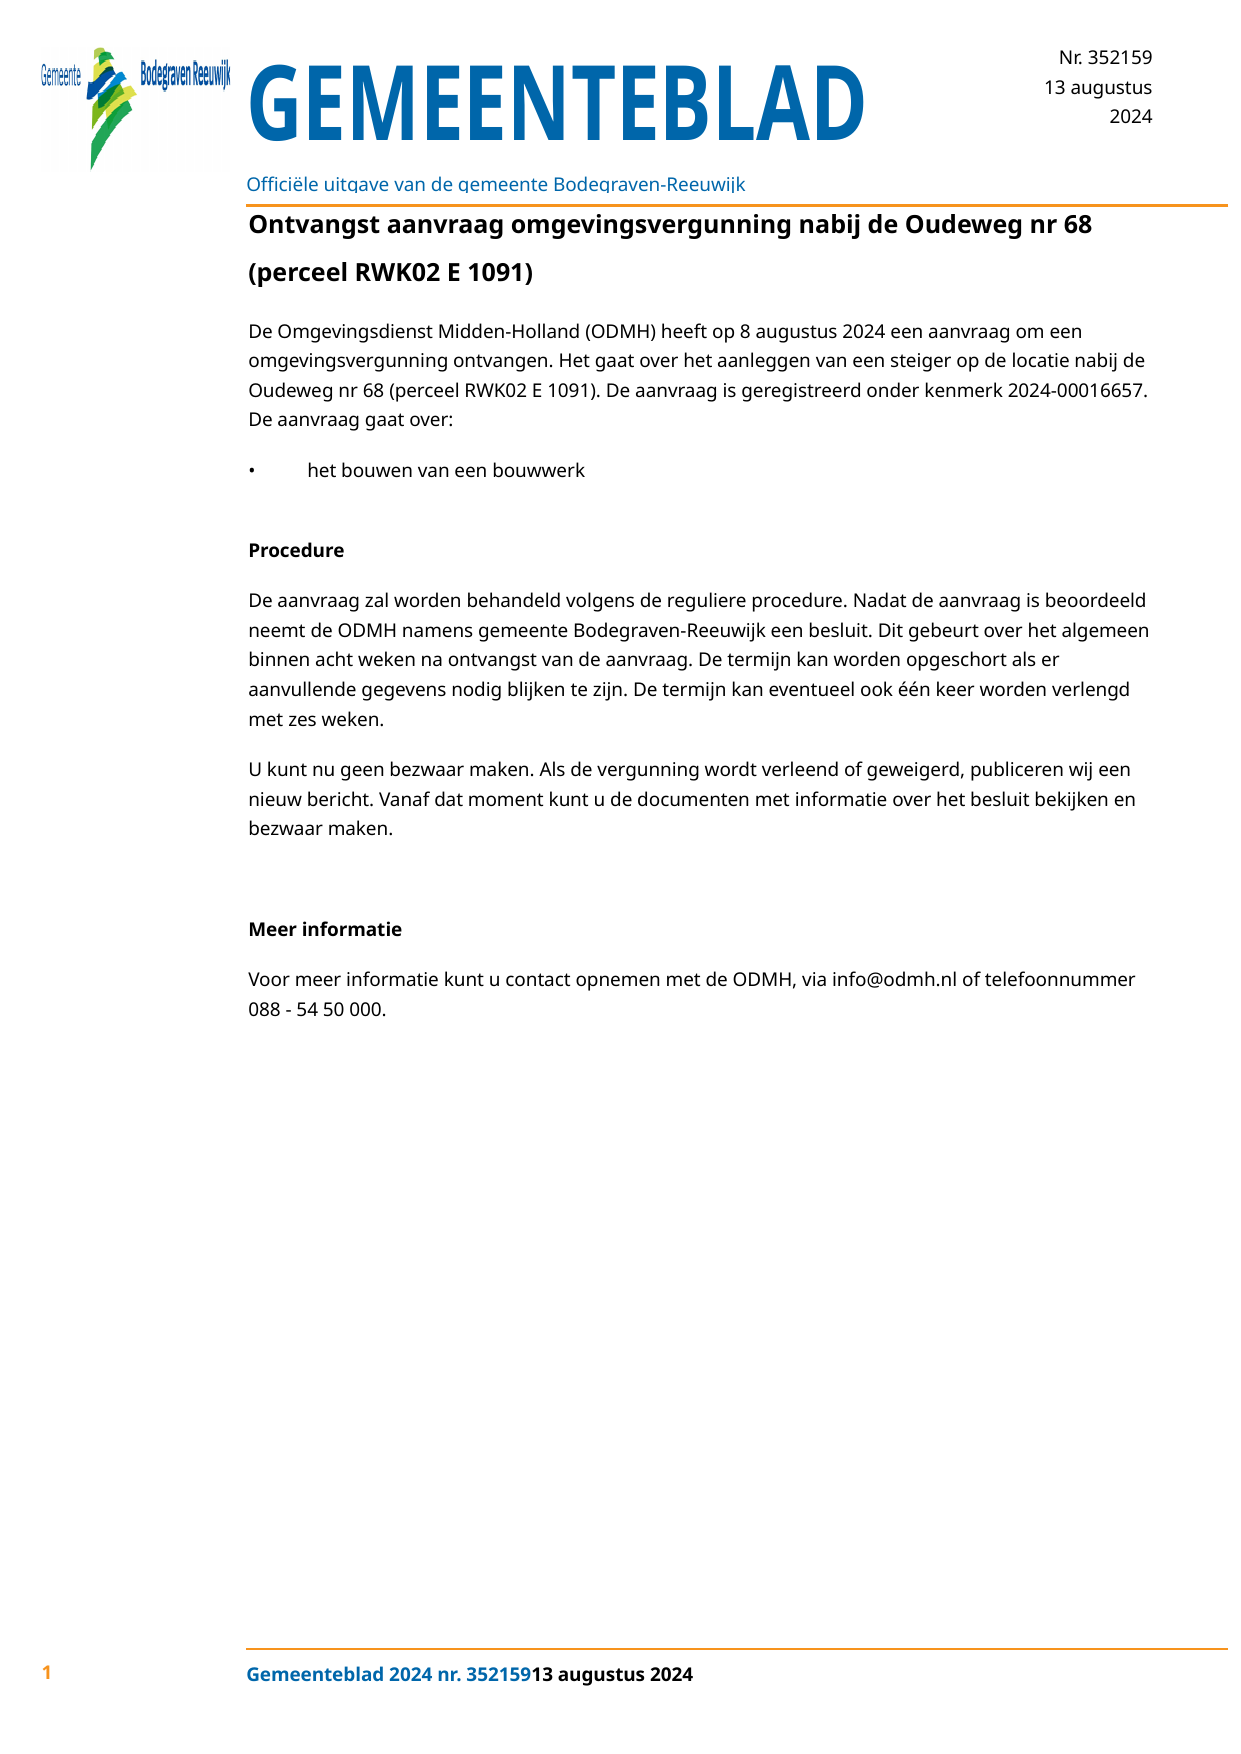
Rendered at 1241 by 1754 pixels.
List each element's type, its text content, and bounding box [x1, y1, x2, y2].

list het bouwen van een bouwwerk [248, 457, 1152, 483]
text De aanvraag zal worden behandeld volgens de reguliere procedure. Nadat de aanvraag is beoordeeld neemt de ODMH namens gemeente Bodegraven-Reeuwijk een besluit. Dit gebeurt over het algemeen binnen acht weken na ontvangst van de aanvraag. De termijn kan worden opgeschort als er aanvullende gegevens nodig blijken te zijn. De termijn kan eventueel ook één keer worden verlengd met zes weken. [248, 587, 1152, 732]
text U kunt nu geen bezwaar maken. Als de vergunning wordt verleend of geweigerd, publiceren wij een nieuw bericht. Vanaf dat moment kunt u de documenten met informatie over het besluit bekijken en bezwaar maken. [248, 756, 1152, 841]
text Voor meer informatie kunt u contact opnemen met de ODMH, via info@odmh.nl of telefoonnummer 088 - 54 50 000. [248, 967, 1152, 1022]
text Ontvangst aanvraag omgevingsvergunning nabij de Oudeweg nr 68 (perceel RWK02 E 1091) [248, 207, 1152, 288]
text De Omgevingsdienst Midden-Holland (ODMH) heeft op 8 augustus 2024 een aanvraag om een omgevingsvergunning ontvangen. Het gaat over het aanleggen van een steiger op de locatie nabij de Oudeweg nr 68 (perceel RWK02 E 1091). De aanvraag is geregistreerd onder kenmerk 2024-00016657. De aanvraag gaat over: [248, 318, 1152, 432]
text Procedure [248, 537, 1152, 563]
picture [41, 47, 231, 172]
text Meer informatie [248, 916, 1152, 942]
